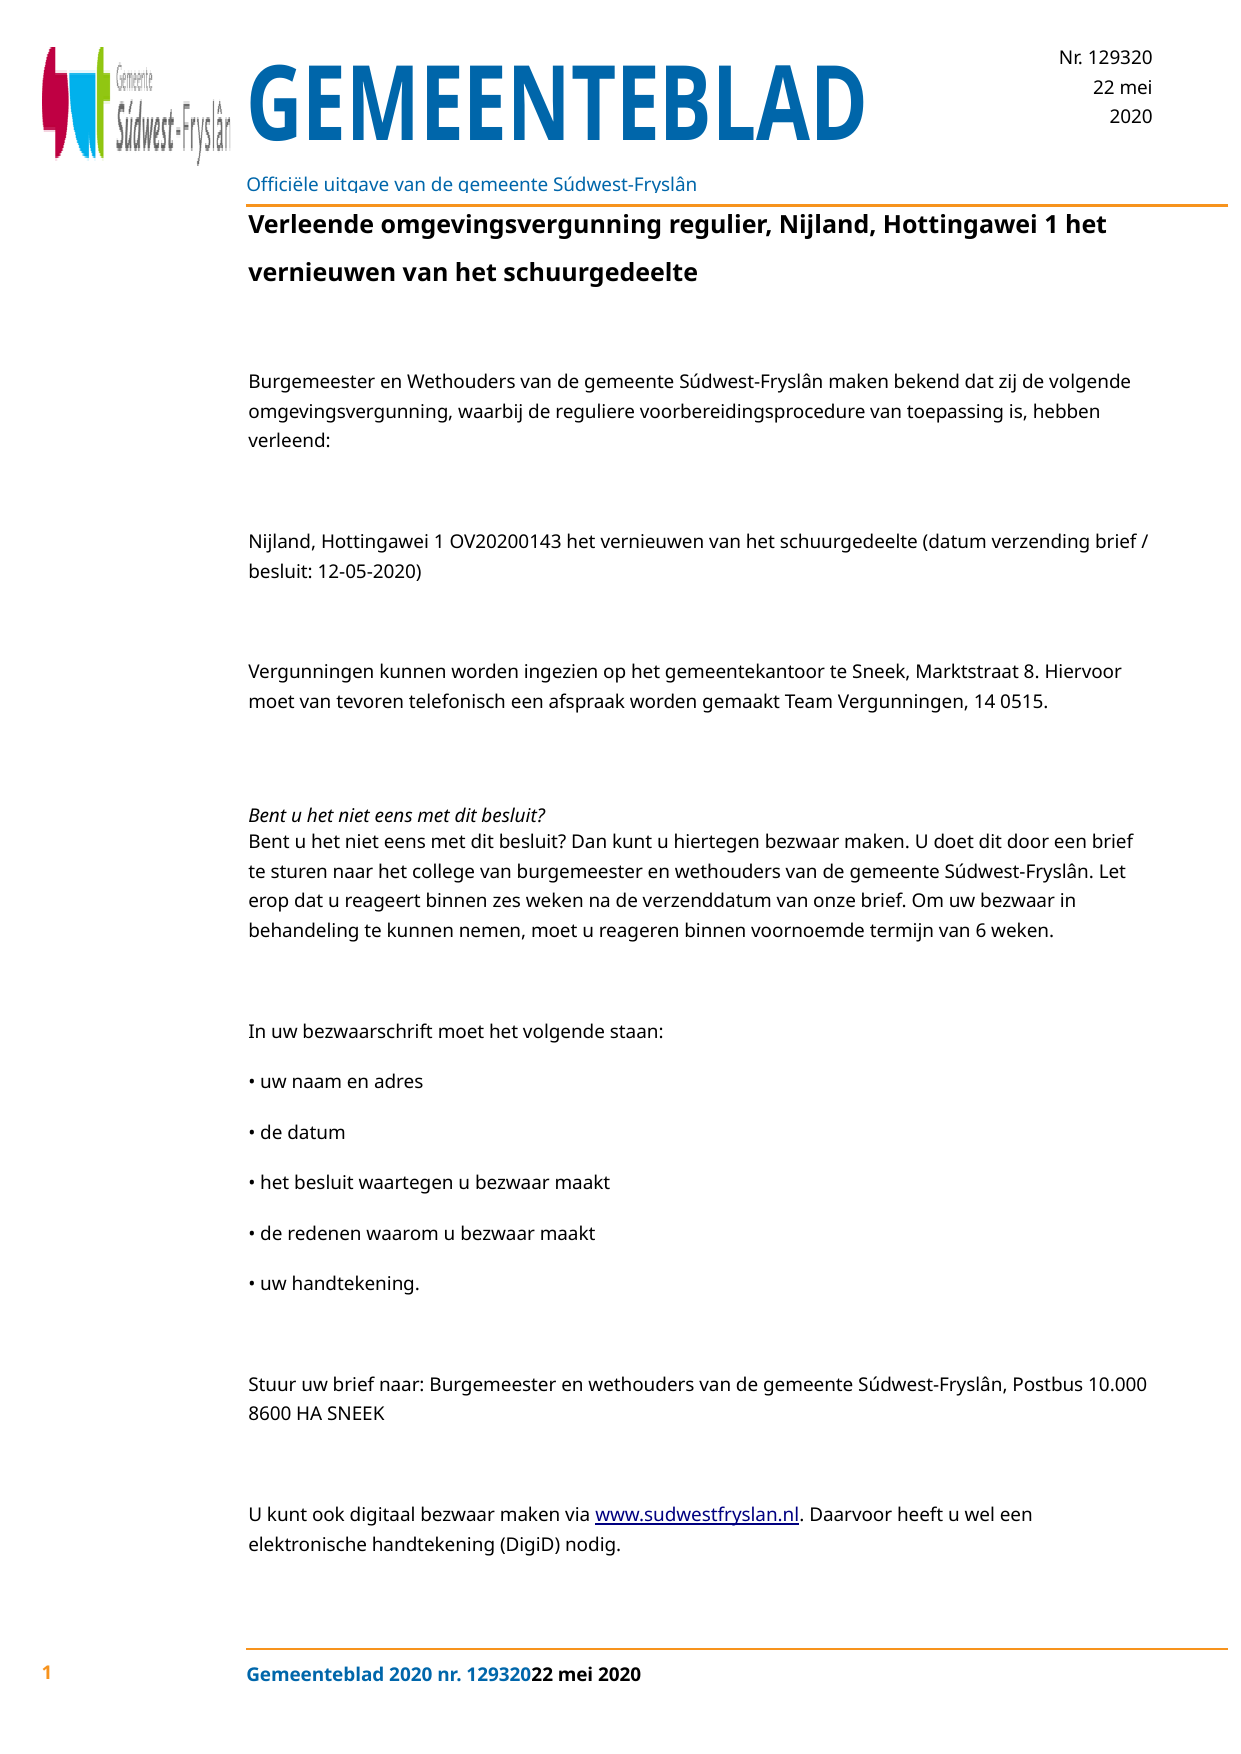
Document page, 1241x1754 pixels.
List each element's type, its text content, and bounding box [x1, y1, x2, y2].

text Burgemeester en Wethouders van de gemeente Súdwest-Fryslân maken bekend dat zij de volgende omgevingsvergunning, waarbij de reguliere voorbereidingsprocedure van toepassing is, hebben verleend: [248, 368, 1152, 453]
text • de datum [248, 1119, 1152, 1144]
text Nijland, Hottingawei 1 OV20200143 het vernieuwen van het schuurgedeelte (datum verzending brief / besluit: 12-05-2020) [248, 528, 1152, 584]
text Vergunningen kunnen worden ingezien op het gemeentekantoor te Sneek, Marktstraat 8. Hiervoor moet van tevoren telefonisch een afspraak worden gemaakt Team Vergunningen, 14 0515. [248, 659, 1152, 714]
text In uw bezwaarschrift moet het volgende staan: [248, 1018, 1152, 1044]
text Verleende omgevingsvergunning regulier, Nijland, Hottingawei 1 het vernieuwen van het schuurgedeelte [248, 207, 1152, 288]
text Bent u het niet eens met dit besluit? Dan kunt u hiertegen bezwaar maken. U doet dit door een brief te sturen naar het college van burgemeester en wethouders van de gemeente Súdwest-Fryslân. Let erop dat u reageert binnen zes weken na de verzenddatum van onze brief. Om uw bezwaar in behandeling te kunnen nemen, moet u reageren binnen voornoemde termijn van 6 weken. [248, 828, 1152, 943]
text • het besluit waartegen u bezwaar maakt [248, 1169, 1152, 1195]
text Stuur uw brief naar: Burgemeester en wethouders van de gemeente Súdwest-Fryslân, Postbus 10.000 8600 HA SNEEK [248, 1371, 1152, 1426]
text • uw naam en adres [248, 1068, 1152, 1094]
text U kunt ook digitaal bezwaar maken via www.sudwestfryslan.nl. Daarvoor heeft u wel een elektronische handtekening (DigiD) nodig. [248, 1501, 1152, 1557]
text Bent u het niet eens met dit besluit? [248, 803, 1152, 828]
picture [41, 47, 231, 172]
text • uw handtekening. [248, 1270, 1152, 1296]
text • de redenen waarom u bezwaar maakt [248, 1220, 1152, 1245]
